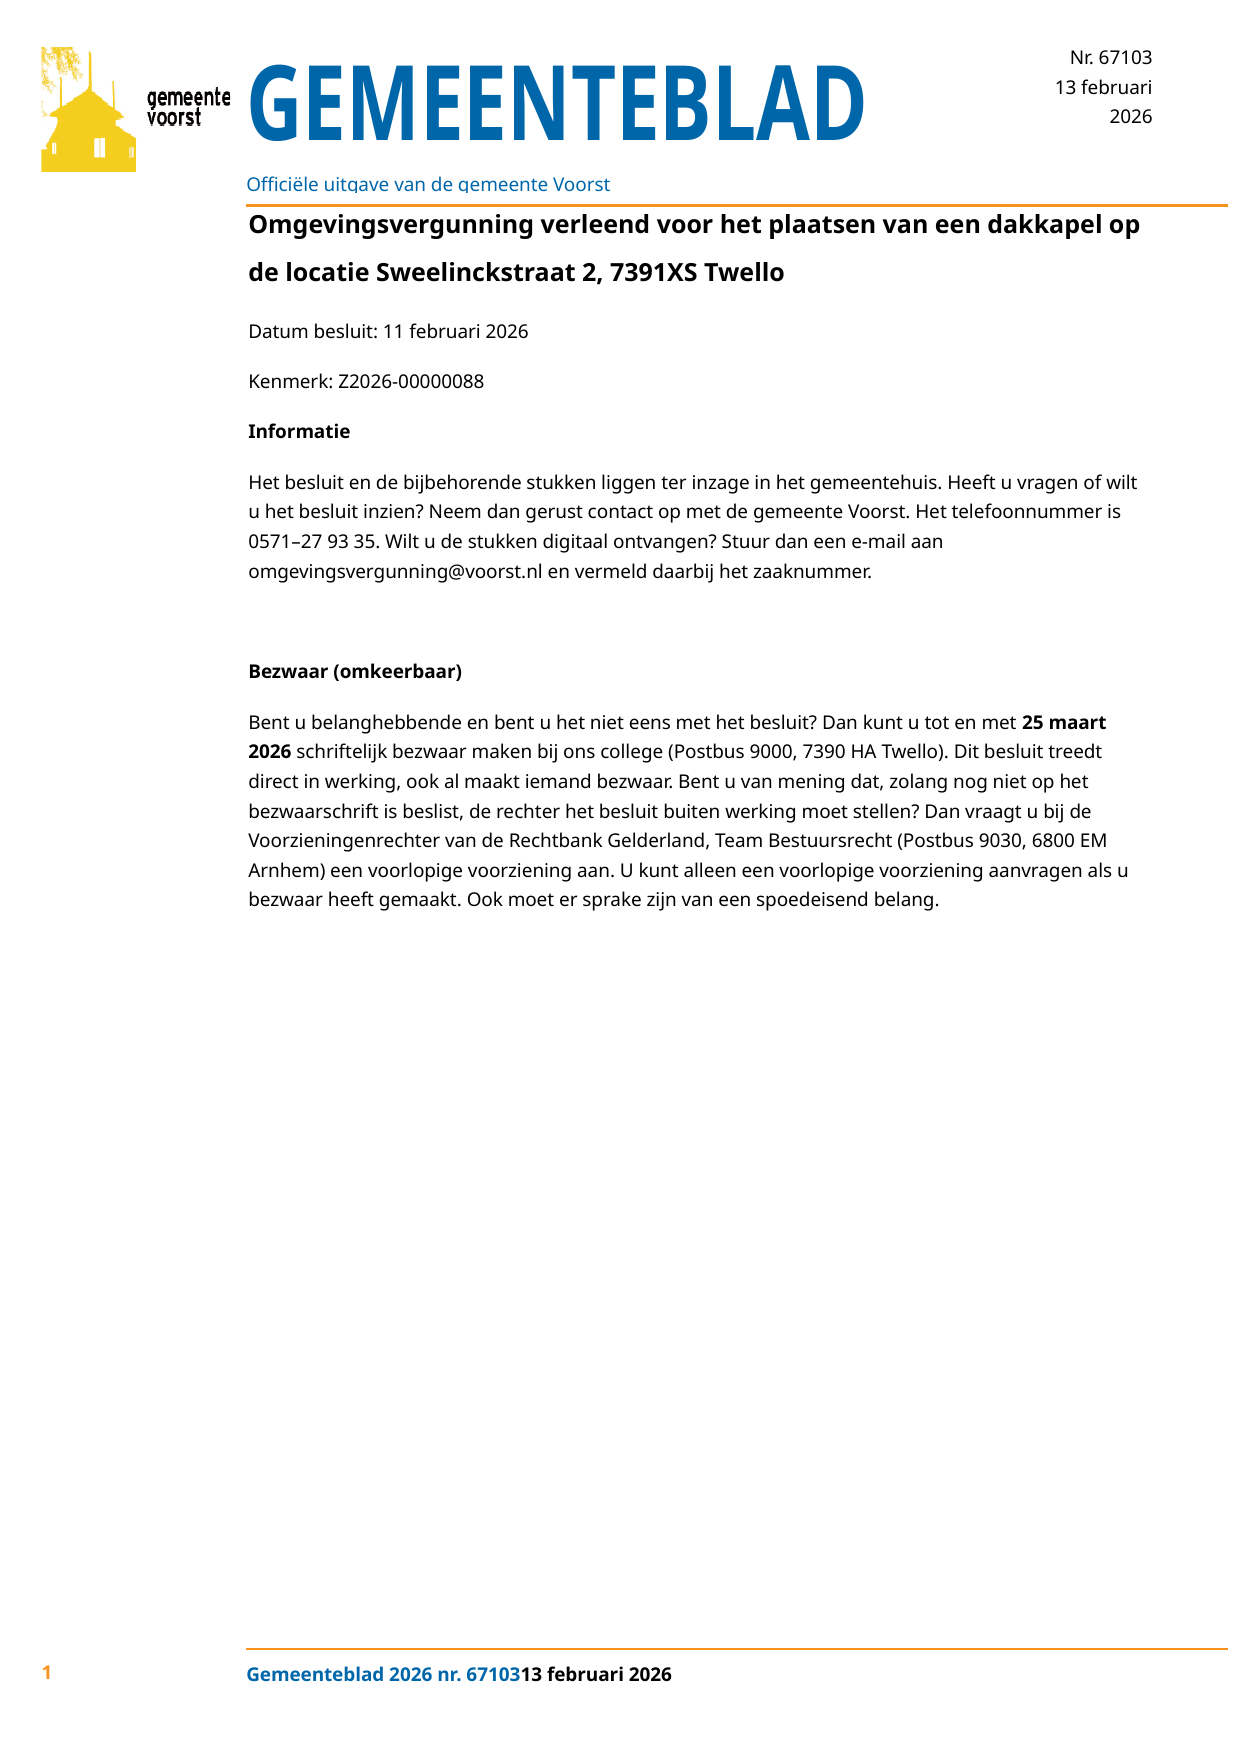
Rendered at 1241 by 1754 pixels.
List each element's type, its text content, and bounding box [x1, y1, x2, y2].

text Bent u belanghebbende en bent u het niet eens met het besluit? Dan kunt u tot en met 25 maart 2026 schriftelijk bezwaar maken bij ons college (Postbus 9000, 7390 HA Twello). Dit besluit treedt direct in werking, ook al maakt iemand bezwaar. Bent u van mening dat, zolang nog niet op het bezwaarschrift is beslist, de rechter het besluit buiten werking moet stellen? Dan vraagt u bij de Voorzieningenrechter van de Rechtbank Gelderland, Team Bestuursrecht (Postbus 9030, 6800 EM Arnhem) een voorlopige voorziening aan. U kunt alleen een voorlopige voorziening aanvragen als u bezwaar heeft gemaakt. Ook moet er sprake zijn van een spoedeisend belang. [248, 709, 1152, 912]
text Het besluit en de bijbehorende stukken liggen ter inzage in het gemeentehuis. Heeft u vragen of wilt u het besluit inzien? Neem dan gerust contact op met de gemeente Voorst. Het telefoonnummer is 0571–27 93 35. Wilt u de stukken digitaal ontvangen? Stuur dan een e-mail aan omgevingsvergunning@voorst.nl en vermeld daarbij het zaaknummer. [248, 469, 1152, 584]
text Kenmerk: Z2026-00000088 [248, 368, 1152, 394]
text Bezwaar (omkeerbaar) [248, 659, 1152, 684]
text Informatie [248, 419, 1152, 444]
text Datum besluit: 11 februari 2026 [248, 318, 1152, 344]
picture [41, 47, 231, 172]
text Omgevingsvergunning verleend voor het plaatsen van een dakkapel op de locatie Sweelinckstraat 2, 7391XS Twello [248, 207, 1152, 288]
